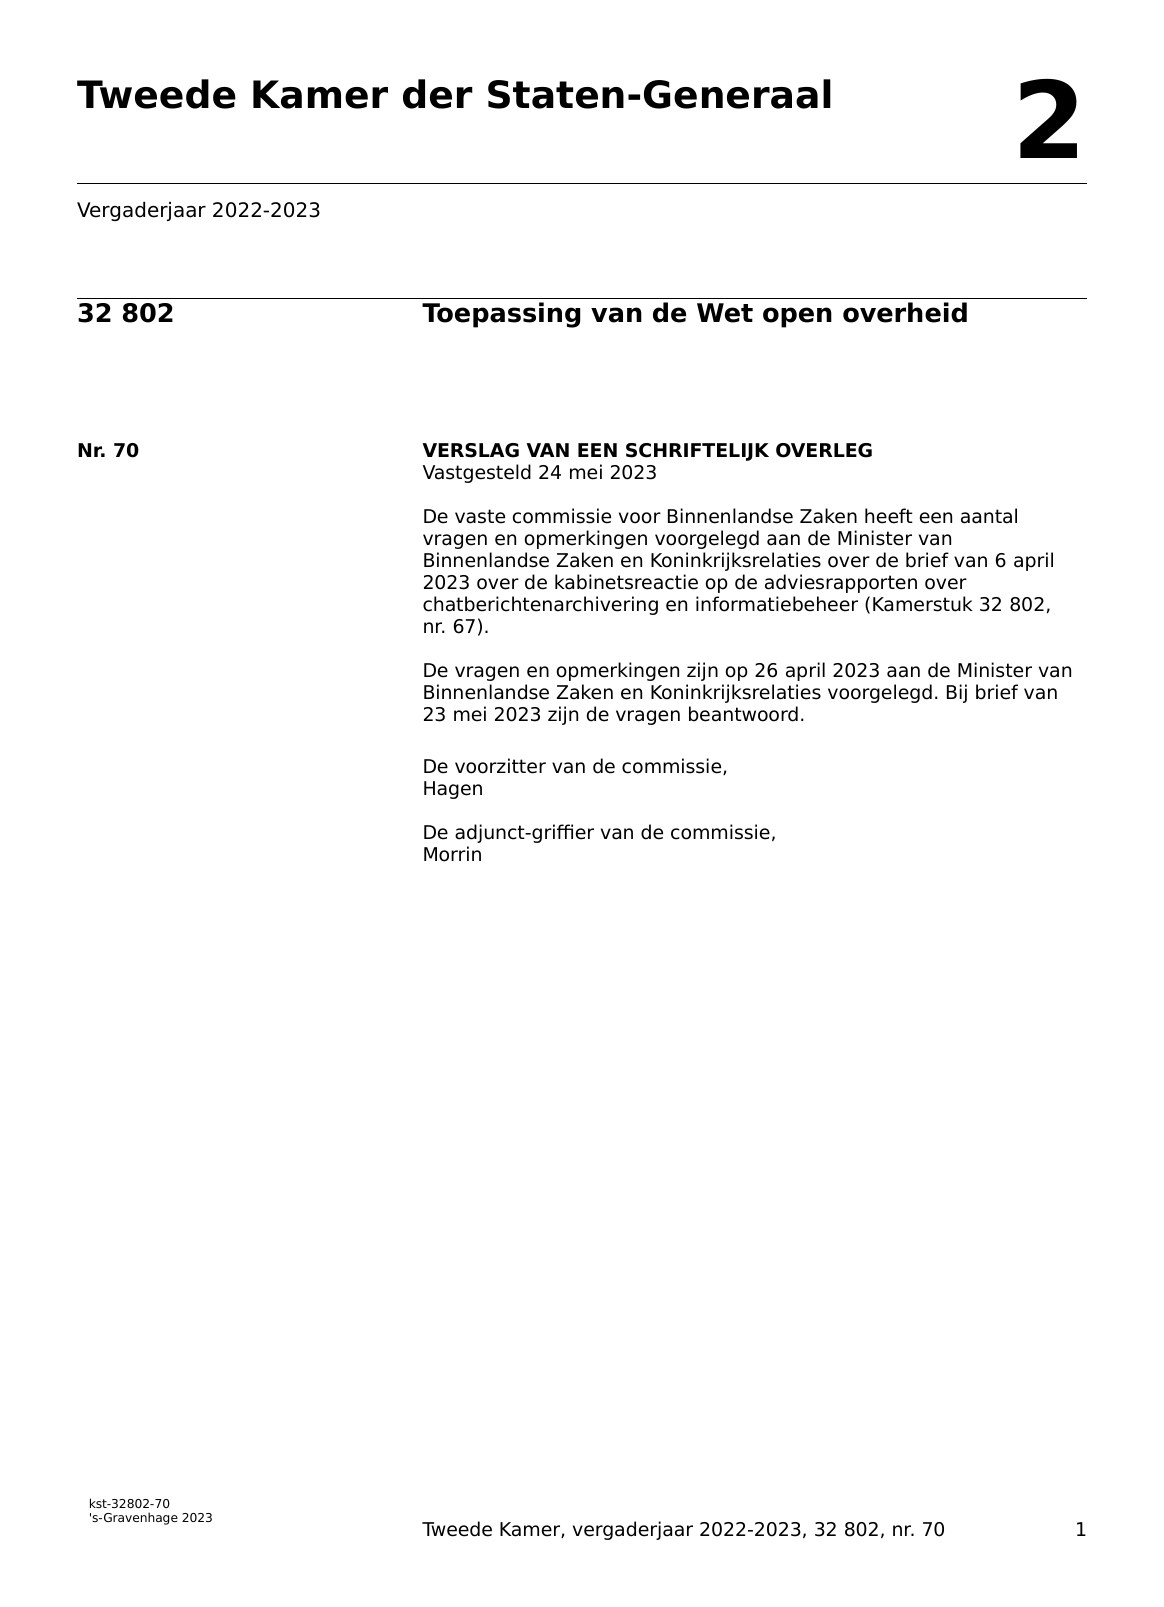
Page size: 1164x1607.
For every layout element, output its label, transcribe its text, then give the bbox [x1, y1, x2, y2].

table_header Tweede Kamer der Staten-Generaal [77, 59, 886, 183]
text Vastgesteld 24 mei 2023 [422, 462, 1087, 484]
text kst-32802-70 [88, 1497, 323, 1511]
text De voorzitter van de commissie, Hagen [422, 756, 1087, 800]
text De vragen en opmerkingen zijn op 26 april 2023 aan de Minister van Binnenlandse Zaken en Koninkrijksrelaties voorgelegd. Bij brief van 23 mei 2023 zijn de vragen beantwoord. [422, 660, 1087, 726]
subtitle 32 802 Toepassing van de Wet open overheid [77, 299, 1087, 329]
text De adjunct-griffier van de commissie, Morrin [422, 822, 1087, 866]
text 's-Gravenhage 2023 [88, 1511, 323, 1525]
table_header 2 [886, 59, 1087, 183]
table_cell Vergaderjaar 2022-2023 [77, 184, 1087, 298]
subtitle Nr. 70 VERSLAG VAN EEN SCHRIFTELIJK OVERLEG [77, 440, 1087, 462]
text De vaste commissie voor Binnenlandse Zaken heeft een aantal vragen en opmerkingen voorgelegd aan de Minister van Binnenlandse Zaken en Koninkrijksrelaties over de brief van 6 april 2023 over de kabinetsreactie op de adviesrapporten over chatberichtenarchivering en informatiebeheer (Kamerstuk 32 802, nr. 67). [422, 506, 1087, 638]
